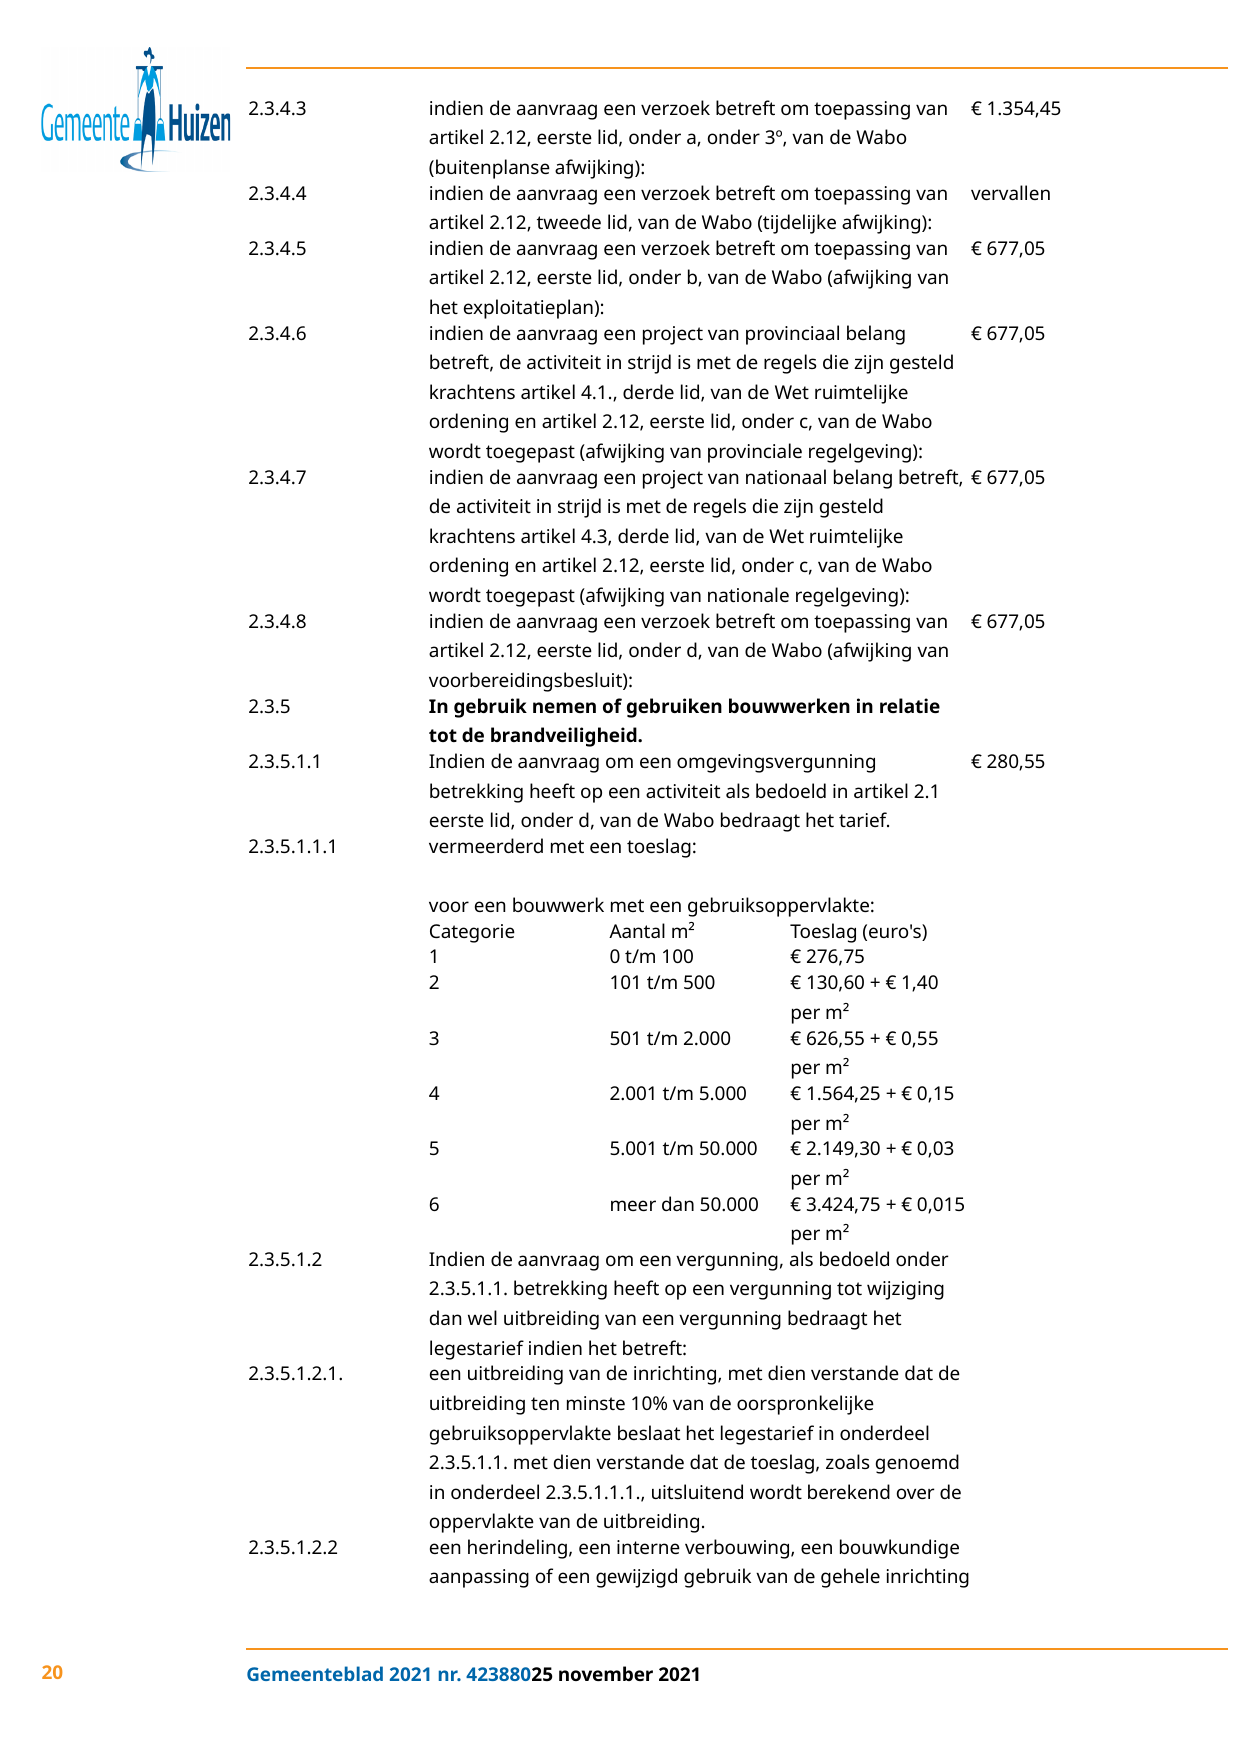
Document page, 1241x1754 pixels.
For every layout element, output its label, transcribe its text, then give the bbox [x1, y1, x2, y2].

table_cell € 677,05 [971, 235, 1152, 320]
table_cell 2.3.4.6 [248, 320, 429, 464]
table_cell 5.001 t/m 50.000 [609, 1135, 790, 1191]
table_cell € 3.424,75 + € 0,015 per m² [790, 1191, 971, 1246]
table_cell 2.3.4.7 [248, 464, 429, 608]
table_cell 2 [429, 970, 609, 1025]
table_cell een uitbreiding van de inrichting, met dien verstande dat de uitbreiding ten minste 10% van de oorspronkelijke gebruiksoppervlakte beslaat het legestarief in onderdeel 2.3.5.1.1. met dien verstande dat de toeslag, zoals genoemd in onderdeel 2.3.5.1.1.1., uitsluitend wordt berekend over de oppervlakte van de uitbreiding. [429, 1361, 971, 1534]
table_cell 5 [429, 1135, 609, 1191]
table_cell € 280,55 [971, 748, 1152, 833]
table_cell Categorie [429, 918, 609, 944]
table_cell indien de aanvraag een verzoek betreft om toepassing van artikel 2.12, eerste lid, onder d, van de Wabo (afwijking van voorbereidingsbesluit): [429, 608, 971, 693]
table_cell € 276,75 [790, 944, 971, 969]
table_cell € 626,55 + € 0,55 per m² [790, 1025, 971, 1080]
table_cell [971, 1246, 1152, 1361]
table_cell Toeslag (euro's) [790, 918, 971, 944]
table_cell 2.3.4.8 [248, 608, 429, 693]
table_cell € 677,05 [971, 608, 1152, 693]
table_cell 1 [429, 944, 609, 969]
table_cell 2.3.5.1.1.1 [248, 833, 429, 1246]
table_cell 2.3.5.1.2 [248, 1246, 429, 1361]
table_cell € 130,60 + € 1,40 per m² [790, 970, 971, 1025]
table_cell 3 [429, 1025, 609, 1080]
table_cell € 677,05 [971, 464, 1152, 608]
table_cell indien de aanvraag een verzoek betreft om toepassing van artikel 2.12, tweede lid, van de Wabo (tijdelijke afwijking): [429, 180, 971, 235]
table_cell 0 t/m 100 [609, 944, 790, 969]
table_cell 2.3.5 [248, 693, 429, 748]
table_cell Aantal m² [609, 918, 790, 944]
table_cell € 677,05 [971, 320, 1152, 464]
table_cell 2.3.5.1.1 [248, 748, 429, 833]
table_cell vermeerderd met een toeslag: voor een bouwwerk met een gebruiksoppervlakte: [429, 833, 971, 918]
table_cell [971, 693, 1152, 748]
table_cell 2.001 t/m 5.000 [609, 1080, 790, 1135]
table_cell Indien de aanvraag om een vergunning, als bedoeld onder 2.3.5.1.1. betrekking heeft op een vergunning tot wijziging dan wel uitbreiding van een vergunning bedraagt het legestarief indien het betreft: [429, 1246, 971, 1361]
table_cell 2.3.4.3 [248, 95, 429, 180]
table_cell Indien de aanvraag om een omgevingsvergunning betrekking heeft op een activiteit als bedoeld in artikel 2.1 eerste lid, onder d, van de Wabo bedraagt het tarief. [429, 748, 971, 833]
table_cell een herindeling, een interne verbouwing, een bouwkundige aanpassing of een gewijzigd gebruik van de gehele inrichting [429, 1534, 971, 1589]
table_cell 501 t/m 2.000 [609, 1025, 790, 1080]
table_cell 2.3.5.1.2.1. [248, 1361, 429, 1534]
table_cell 6 [429, 1191, 609, 1246]
table_cell indien de aanvraag een verzoek betreft om toepassing van artikel 2.12, eerste lid, onder b, van de Wabo (afwijking van het exploitatieplan): [429, 235, 971, 320]
table_cell indien de aanvraag een verzoek betreft om toepassing van artikel 2.12, eerste lid, onder a, onder 3º, van de Wabo (buitenplanse afwijking): [429, 95, 971, 180]
table_cell 2.3.5.1.2.2 [248, 1534, 429, 1589]
table_cell € 2.149,30 + € 0,03 per m² [790, 1135, 971, 1191]
table_cell indien de aanvraag een project van nationaal belang betreft, de activiteit in strijd is met de regels die zijn gesteld krachtens artikel 4.3, derde lid, van de Wet ruimtelijke ordening en artikel 2.12, eerste lid, onder c, van de Wabo wordt toegepast (afwijking van nationale regelgeving): [429, 464, 971, 608]
table_cell [971, 1534, 1152, 1589]
table_cell 101 t/m 500 [609, 970, 790, 1025]
table_cell vervallen [971, 180, 1152, 235]
picture [41, 47, 231, 172]
table_cell 2.3.4.5 [248, 235, 429, 320]
table_cell [971, 1361, 1152, 1534]
table_cell 4 [429, 1080, 609, 1135]
table_cell € 1.564,25 + € 0,15 per m² [790, 1080, 971, 1135]
table_cell indien de aanvraag een project van provinciaal belang betreft, de activiteit in strijd is met de regels die zijn gesteld krachtens artikel 4.1., derde lid, van de Wet ruimtelijke ordening en artikel 2.12, eerste lid, onder c, van de Wabo wordt toegepast (afwijking van provinciale regelgeving): [429, 320, 971, 464]
table_cell € 1.354,45 [971, 95, 1152, 180]
table_cell [971, 833, 1152, 1246]
table_cell 2.3.4.4 [248, 180, 429, 235]
table_cell meer dan 50.000 [609, 1191, 790, 1246]
table_cell In gebruik nemen of gebruiken bouwwerken in relatie tot de brandveiligheid. [429, 693, 971, 748]
